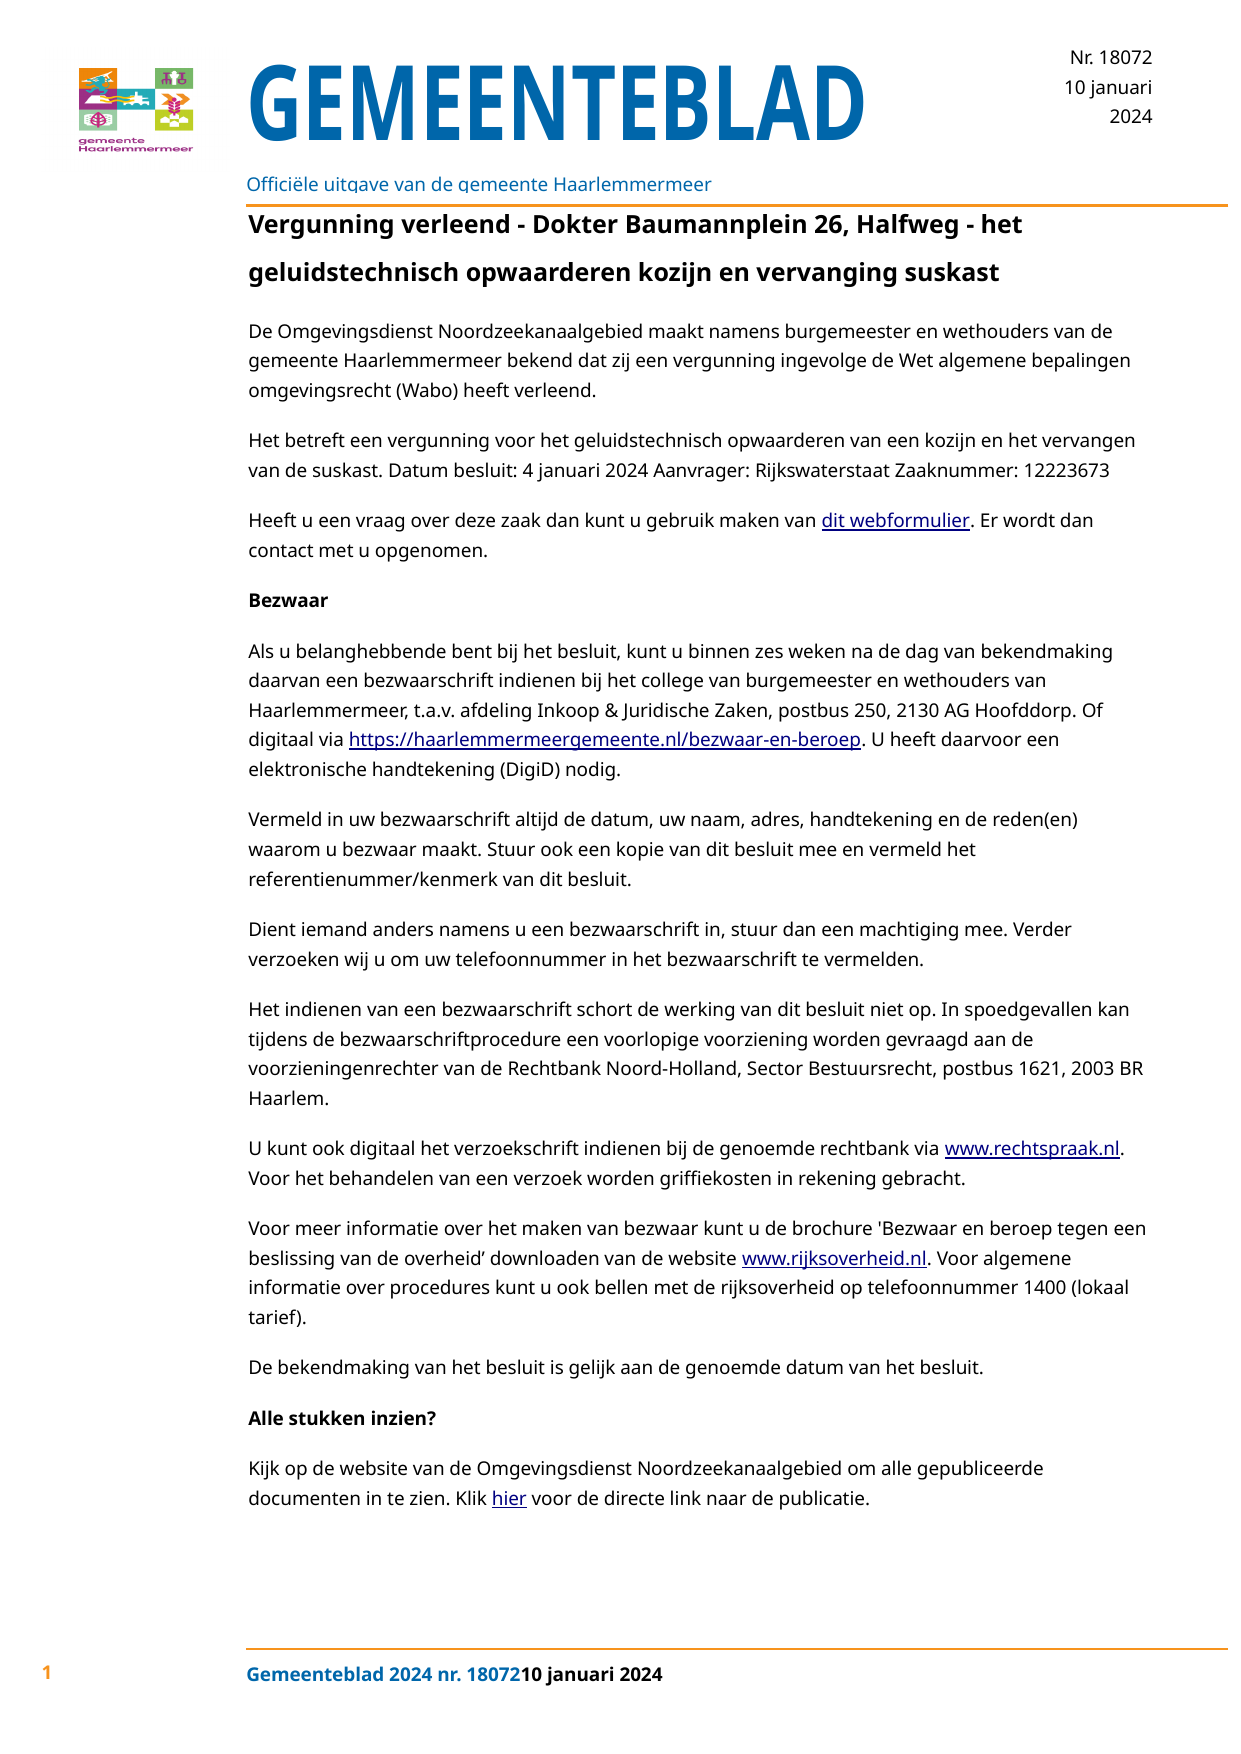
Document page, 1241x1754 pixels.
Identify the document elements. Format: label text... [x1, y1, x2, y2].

text Kijk op de website van de Omgevingsdienst Noordzeekanaalgebied om alle gepubliceerde documenten in te zien. Klik hier voor de directe link naar de publicatie. [248, 1455, 1152, 1511]
text De bekendmaking van het besluit is gelijk aan de genoemde datum van het besluit. [248, 1354, 1152, 1380]
text Dient iemand anders namens u een bezwaarschrift in, stuur dan een machtiging mee. Verder verzoeken wij u om uw telefoonnummer in het bezwaarschrift te vermelden. [248, 916, 1152, 972]
text Heeft u een vraag over deze zaak dan kunt u gebruik maken van dit webformulier. Er wordt dan contact met u opgenomen. [248, 507, 1152, 563]
text U kunt ook digitaal het verzoekschrift indienen bij de genoemde rechtbank via www.rechtspraak.nl. Voor het behandelen van een verzoek worden griffiekosten in rekening gebracht. [248, 1135, 1152, 1191]
text Het betreft een vergunning voor het geluidstechnisch opwaarderen van een kozijn en het vervangen van de suskast. Datum besluit: 4 januari 2024 Aanvrager: Rijkswaterstaat Zaaknummer: 12223673 [248, 427, 1152, 483]
text Als u belanghebbende bent bij het besluit, kunt u binnen zes weken na de dag van bekendmaking daarvan een bezwaarschrift indienen bij het college van burgemeester en wethouders van Haarlemmermeer, t.a.v. afdeling Inkoop & Juridische Zaken, postbus 250, 2130 AG Hoofddorp. Of digitaal via https://haarlemmermeergemeente.nl/bezwaar-en-beroep. U heeft daarvoor een elektronische handtekening (DigiD) nodig. [248, 638, 1152, 782]
picture [41, 47, 231, 172]
text Het indienen van een bezwaarschrift schort de werking van dit besluit niet op. In spoedgevallen kan tijdens de bezwaarschriftprocedure een voorlopige voorziening worden gevraagd aan de voorzieningenrechter van de Rechtbank Noord-Holland, Sector Bestuursrecht, postbus 1621, 2003 BR Haarlem. [248, 996, 1152, 1111]
text Vergunning verleend - Dokter Baumannplein 26, Halfweg - het geluidstechnisch opwaarderen kozijn en vervanging suskast [248, 207, 1152, 288]
text Voor meer informatie over het maken van bezwaar kunt u de brochure 'Bezwaar en beroep tegen een beslissing van de overheid’ downloaden van de website www.rijksoverheid.nl. Voor algemene informatie over procedures kunt u ook bellen met de rijksoverheid op telefoonnummer 1400 (lokaal tarief). [248, 1215, 1152, 1330]
text Bezwaar [248, 587, 1152, 613]
text Vermeld in uw bezwaarschrift altijd de datum, uw naam, adres, handtekening en de reden(en) waarom u bezwaar maakt. Stuur ook een kopie van dit besluit mee en vermeld het referentienummer/kenmerk van dit besluit. [248, 807, 1152, 892]
text Alle stukken inzien? [248, 1405, 1152, 1431]
text De Omgevingsdienst Noordzeekanaalgebied maakt namens burgemeester en wethouders van de gemeente Haarlemmermeer bekend dat zij een vergunning ingevolge de Wet algemene bepalingen omgevingsrecht (Wabo) heeft verleend. [248, 318, 1152, 403]
